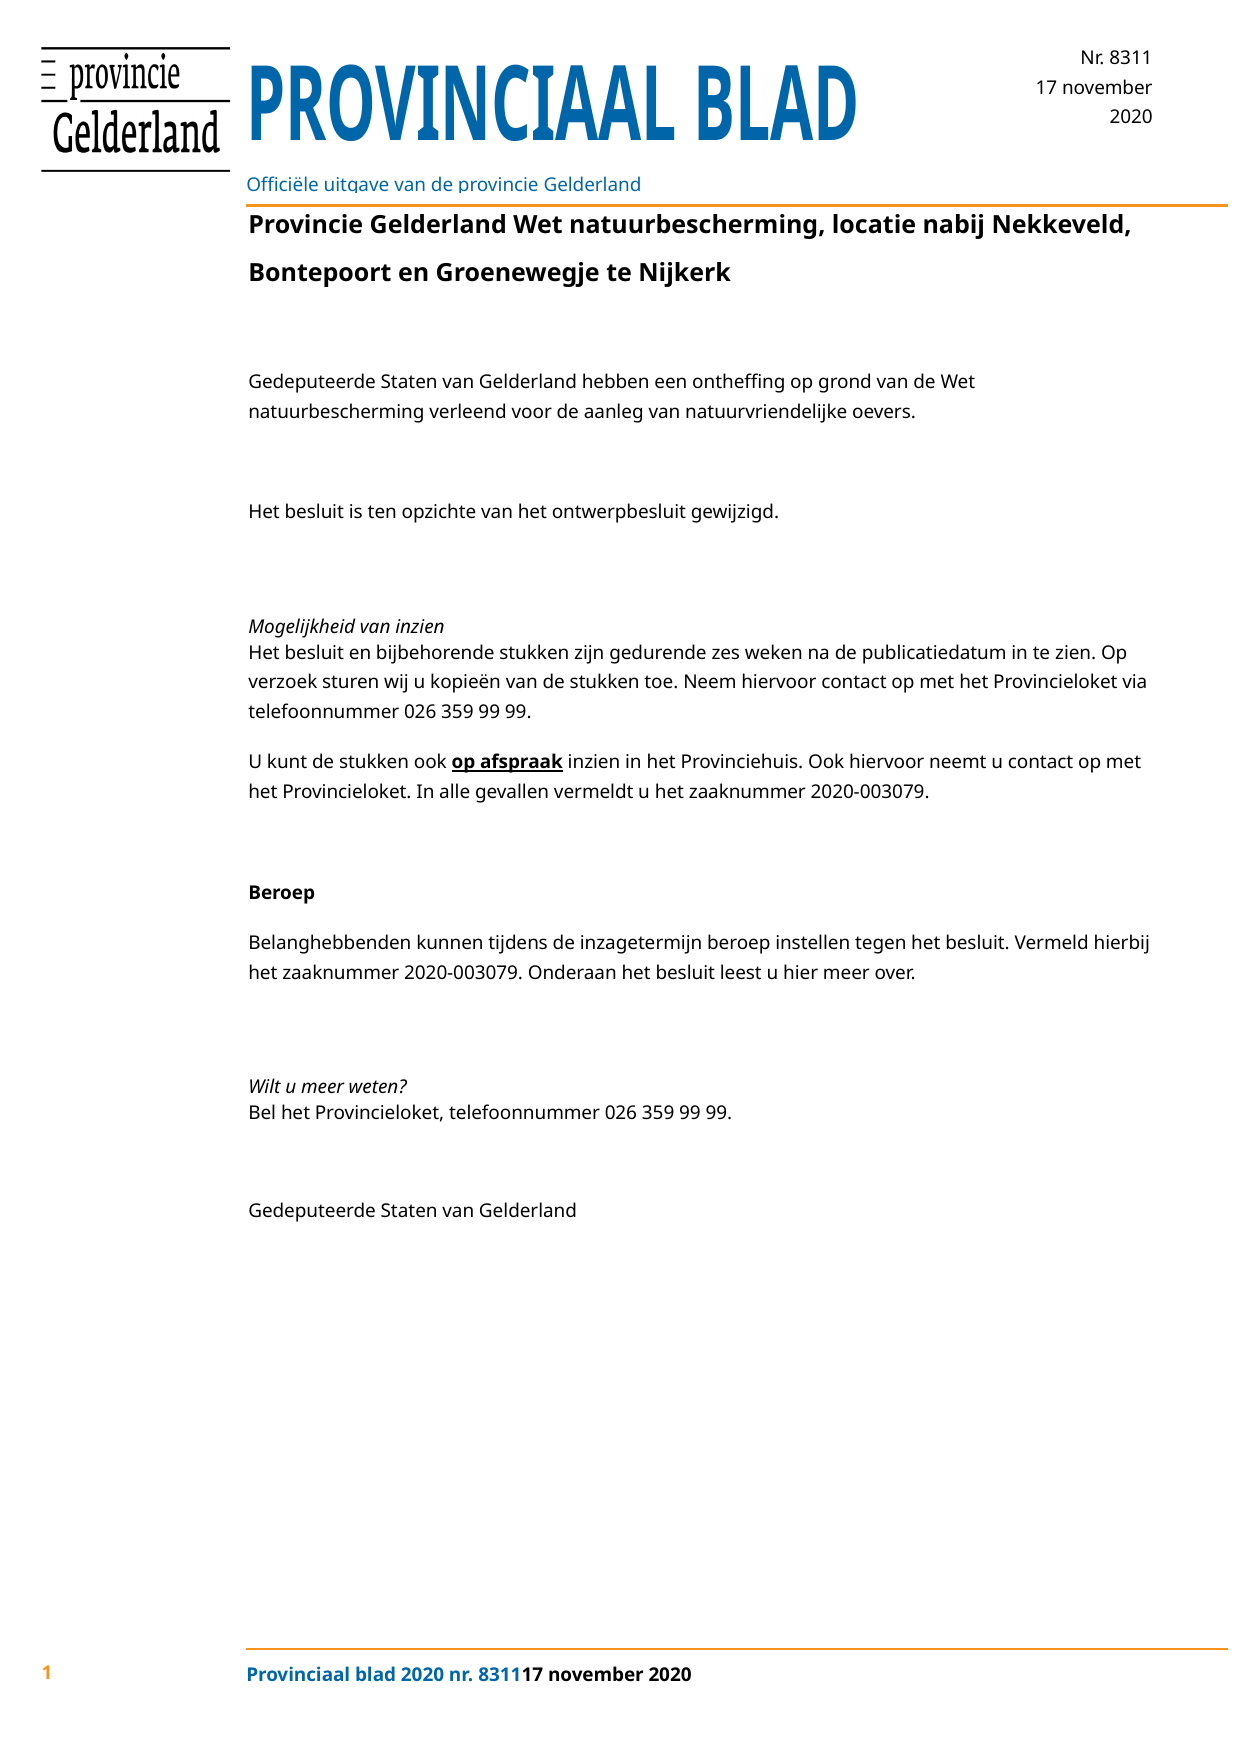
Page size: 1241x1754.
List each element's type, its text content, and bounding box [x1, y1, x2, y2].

text Bel het Provincieloket, telefoonnummer 026 359 99 99. [248, 1099, 1152, 1125]
text Gedeputeerde Staten van Gelderland [248, 1197, 1152, 1223]
text Wilt u meer weten? [248, 1073, 1152, 1099]
text Provincie Gelderland Wet natuurbescherming, locatie nabij Nekkeveld, Bontepoort en Groenewegje te Nijkerk [248, 207, 1152, 288]
text Het besluit en bijbehorende stukken zijn gedurende zes weken na de publicatiedatum in te zien. Op verzoek sturen wij u kopieën van de stukken toe. Neem hiervoor contact op met het Provincieloket via telefoonnummer 026 359 99 99. [248, 639, 1152, 724]
text U kunt de stukken ook op afspraak inzien in het Provinciehuis. Ook hiervoor neemt u contact op met het Provincieloket. In alle gevallen vermeldt u het zaaknummer 2020-003079. [248, 748, 1152, 804]
text Belanghebbenden kunnen tijdens de inzagetermijn beroep instellen tegen het besluit. Vermeld hierbij het zaaknummer 2020-003079. Onderaan het besluit leest u hier meer over. [248, 929, 1152, 984]
picture [41, 47, 231, 172]
text Het besluit is ten opzichte van het ontwerpbesluit gewijzigd. [248, 499, 1152, 524]
text Beroep [248, 879, 1152, 904]
text Mogelijkheid van inzien [248, 613, 1152, 639]
text Gedeputeerde Staten van Gelderland hebben een ontheffing op grond van de Wet natuurbescherming verleend voor de aanleg van natuurvriendelijke oevers. [248, 368, 1152, 424]
